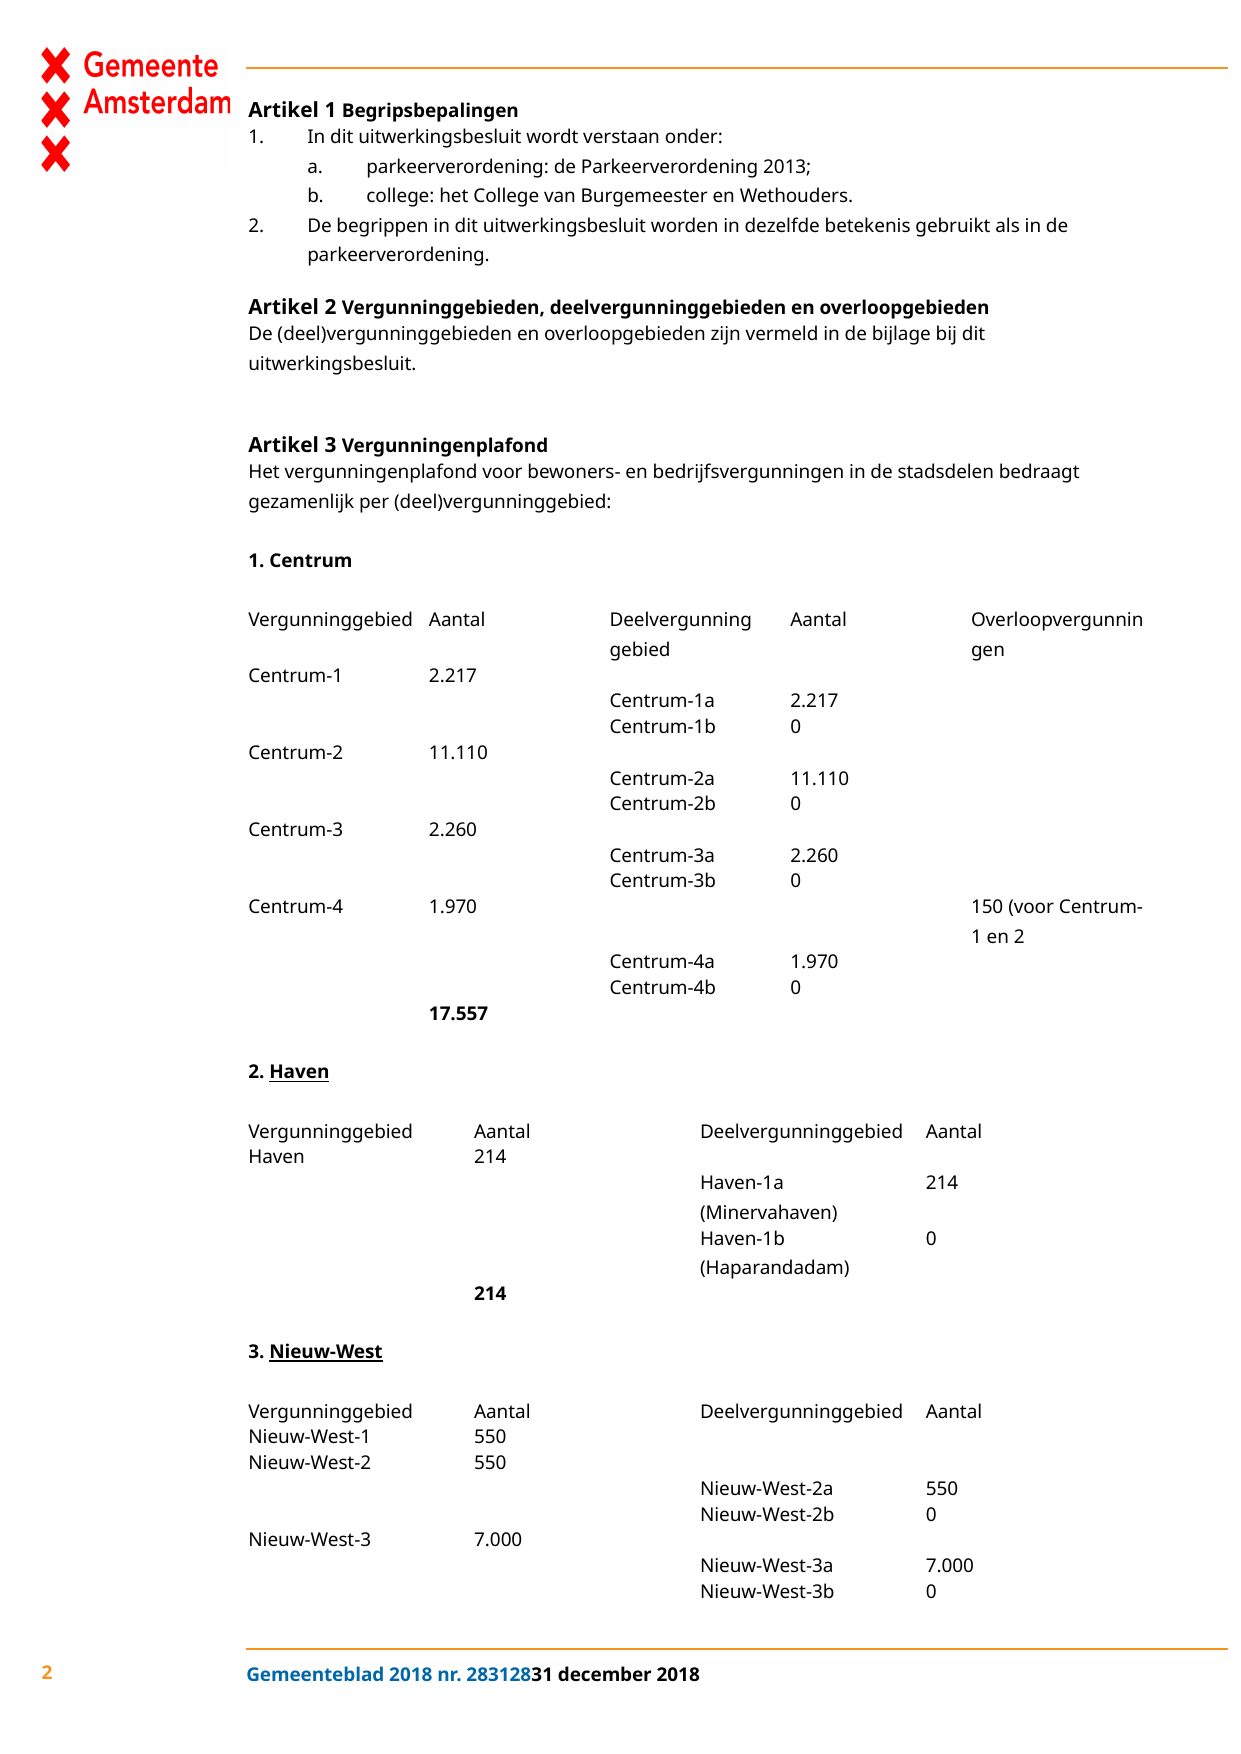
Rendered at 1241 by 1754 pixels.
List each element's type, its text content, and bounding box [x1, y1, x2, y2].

table_header Aantal [790, 606, 971, 662]
table_cell 0 [790, 974, 971, 1000]
table_cell [248, 974, 429, 1000]
table_cell [429, 713, 609, 739]
table_header Overloopvergunningen [971, 606, 1152, 662]
table_cell [248, 790, 429, 816]
table_cell [926, 1526, 1152, 1552]
table_cell [971, 949, 1152, 974]
table_cell [248, 688, 429, 713]
table_cell Nieuw-West-1 [248, 1424, 474, 1449]
table_cell Centrum-4a [609, 949, 790, 974]
table_cell Nieuw-West-2 [248, 1449, 474, 1475]
table_cell 17.557 [429, 1000, 609, 1026]
table_cell [474, 1552, 700, 1578]
table_cell 214 [474, 1280, 700, 1306]
table_header Vergunninggebied [248, 606, 429, 662]
table_cell [971, 662, 1152, 687]
table_cell 1.970 [429, 893, 609, 949]
table_cell 0 [926, 1578, 1152, 1604]
table_header Deelvergunning gebied [609, 606, 790, 662]
table_header Aantal [474, 1398, 700, 1423]
table_header Aantal [429, 606, 609, 662]
table_cell 214 [474, 1144, 700, 1169]
table_cell Centrum-1b [609, 713, 790, 739]
table_cell [248, 1280, 474, 1306]
table_cell [248, 1501, 474, 1526]
table_cell [429, 688, 609, 713]
table_cell 0 [790, 713, 971, 739]
text 2. Haven [248, 1059, 1152, 1084]
table_cell [609, 816, 790, 842]
table_cell Centrum-2b [609, 790, 790, 816]
table_cell [248, 765, 429, 790]
text Artikel 3 Vergunningenplafond [248, 430, 1152, 458]
list parkeerverordening: de Parkeerverordening 2013; [307, 153, 1152, 178]
table_cell [248, 1578, 474, 1604]
table_cell [700, 1280, 926, 1306]
list De begrippen in dit uitwerkingsbesluit worden in dezelfde betekenis gebruikt als in de parkeerverordening. [248, 212, 1152, 267]
table_cell [700, 1144, 926, 1169]
table_cell [971, 816, 1152, 842]
table_cell [474, 1225, 700, 1280]
list college: het College van Burgemeester en Wethouders. [307, 182, 1152, 208]
table_cell [429, 765, 609, 790]
table_header Aantal [474, 1118, 700, 1144]
table_header Aantal [926, 1398, 1152, 1423]
table_cell [926, 1280, 1152, 1306]
table_header Deelvergunninggebied [700, 1398, 926, 1423]
table_cell Haven-1a (Minervahaven) [700, 1169, 926, 1225]
table_cell [248, 842, 429, 868]
table_cell 550 [474, 1449, 700, 1475]
table_cell [429, 842, 609, 868]
table_cell [474, 1475, 700, 1501]
list In dit uitwerkingsbesluit wordt verstaan onder: [248, 123, 1152, 149]
table_cell [971, 790, 1152, 816]
table_cell 0 [926, 1225, 1152, 1280]
table_cell Nieuw-West-2a [700, 1475, 926, 1501]
table_cell 214 [926, 1169, 1152, 1225]
table_cell [248, 949, 429, 974]
table_cell [700, 1449, 926, 1475]
table_cell Centrum-2a [609, 765, 790, 790]
table_cell [429, 949, 609, 974]
table_cell [474, 1501, 700, 1526]
table_cell [248, 1169, 474, 1225]
table_cell Centrum-3a [609, 842, 790, 868]
table_cell 2.260 [429, 816, 609, 842]
table_cell [971, 713, 1152, 739]
table_cell Haven [248, 1144, 474, 1169]
table_cell [248, 713, 429, 739]
table_cell [609, 893, 790, 949]
table_cell [971, 739, 1152, 765]
table_header Aantal [926, 1118, 1152, 1144]
table_cell Nieuw-West-2b [700, 1501, 926, 1526]
table_cell [790, 739, 971, 765]
table_cell [429, 790, 609, 816]
table_cell [700, 1526, 926, 1552]
table_cell Centrum-4b [609, 974, 790, 1000]
table_cell [700, 1424, 926, 1449]
table_cell [971, 868, 1152, 893]
table_cell [926, 1144, 1152, 1169]
table_cell [971, 842, 1152, 868]
table_cell 7.000 [926, 1552, 1152, 1578]
table_cell [609, 739, 790, 765]
table_cell 550 [926, 1475, 1152, 1501]
table_header Vergunninggebied [248, 1398, 474, 1423]
table_cell Nieuw-West-3 [248, 1526, 474, 1552]
table_cell [474, 1578, 700, 1604]
table_cell 550 [474, 1424, 700, 1449]
table_cell 2.260 [790, 842, 971, 868]
table_cell [429, 868, 609, 893]
table_cell [790, 662, 971, 687]
table_cell 11.110 [429, 739, 609, 765]
table_cell 1.970 [790, 949, 971, 974]
table_cell [609, 1000, 790, 1026]
table_cell [474, 1169, 700, 1225]
table_cell [971, 1000, 1152, 1026]
table_cell 0 [790, 790, 971, 816]
table_cell [248, 1475, 474, 1501]
table_cell Centrum-3b [609, 868, 790, 893]
table_cell [248, 868, 429, 893]
table_cell 0 [790, 868, 971, 893]
table_cell [429, 974, 609, 1000]
text Artikel 2 Vergunninggebieden, deelvergunninggebieden en overloopgebieden [248, 292, 1152, 320]
table_cell [790, 816, 971, 842]
text De (deel)vergunninggebieden en overloopgebieden zijn vermeld in de bijlage bij dit uitwerkingsbesluit. [248, 320, 1152, 376]
table_cell [971, 974, 1152, 1000]
table_cell 11.110 [790, 765, 971, 790]
table_cell Centrum-3 [248, 816, 429, 842]
table_cell [971, 765, 1152, 790]
table_cell Centrum-1a [609, 688, 790, 713]
table_cell 150 (voor Centrum-1 en 2 [971, 893, 1152, 949]
table_cell [248, 1225, 474, 1280]
table_cell [609, 662, 790, 687]
text 1. Centrum [248, 547, 1152, 573]
table_cell Centrum-1 [248, 662, 429, 687]
table_cell [926, 1449, 1152, 1475]
text Het vergunningenplafond voor bewoners- en bedrijfsvergunningen in de stadsdelen bedraagt gezamenlijk per (deel)vergunninggebied: [248, 458, 1152, 514]
table_cell Centrum-4 [248, 893, 429, 949]
table_cell Nieuw-West-3a [700, 1552, 926, 1578]
table_cell 0 [926, 1501, 1152, 1526]
table_cell [790, 1000, 971, 1026]
text Artikel 1 Begripsbepalingen [248, 95, 1152, 123]
table_cell [248, 1000, 429, 1026]
table_cell Nieuw-West-3b [700, 1578, 926, 1604]
table_cell 2.217 [429, 662, 609, 687]
table_header Vergunninggebied [248, 1118, 474, 1144]
table_cell [926, 1424, 1152, 1449]
table_cell Centrum-2 [248, 739, 429, 765]
table_cell 2.217 [790, 688, 971, 713]
table_cell [790, 893, 971, 949]
table_cell 7.000 [474, 1526, 700, 1552]
picture [41, 47, 231, 172]
table_cell [971, 688, 1152, 713]
table_cell Haven-1b (Haparandadam) [700, 1225, 926, 1280]
table_cell [248, 1552, 474, 1578]
text 3. Nieuw-West [248, 1338, 1152, 1364]
table_header Deelvergunninggebied [700, 1118, 926, 1144]
